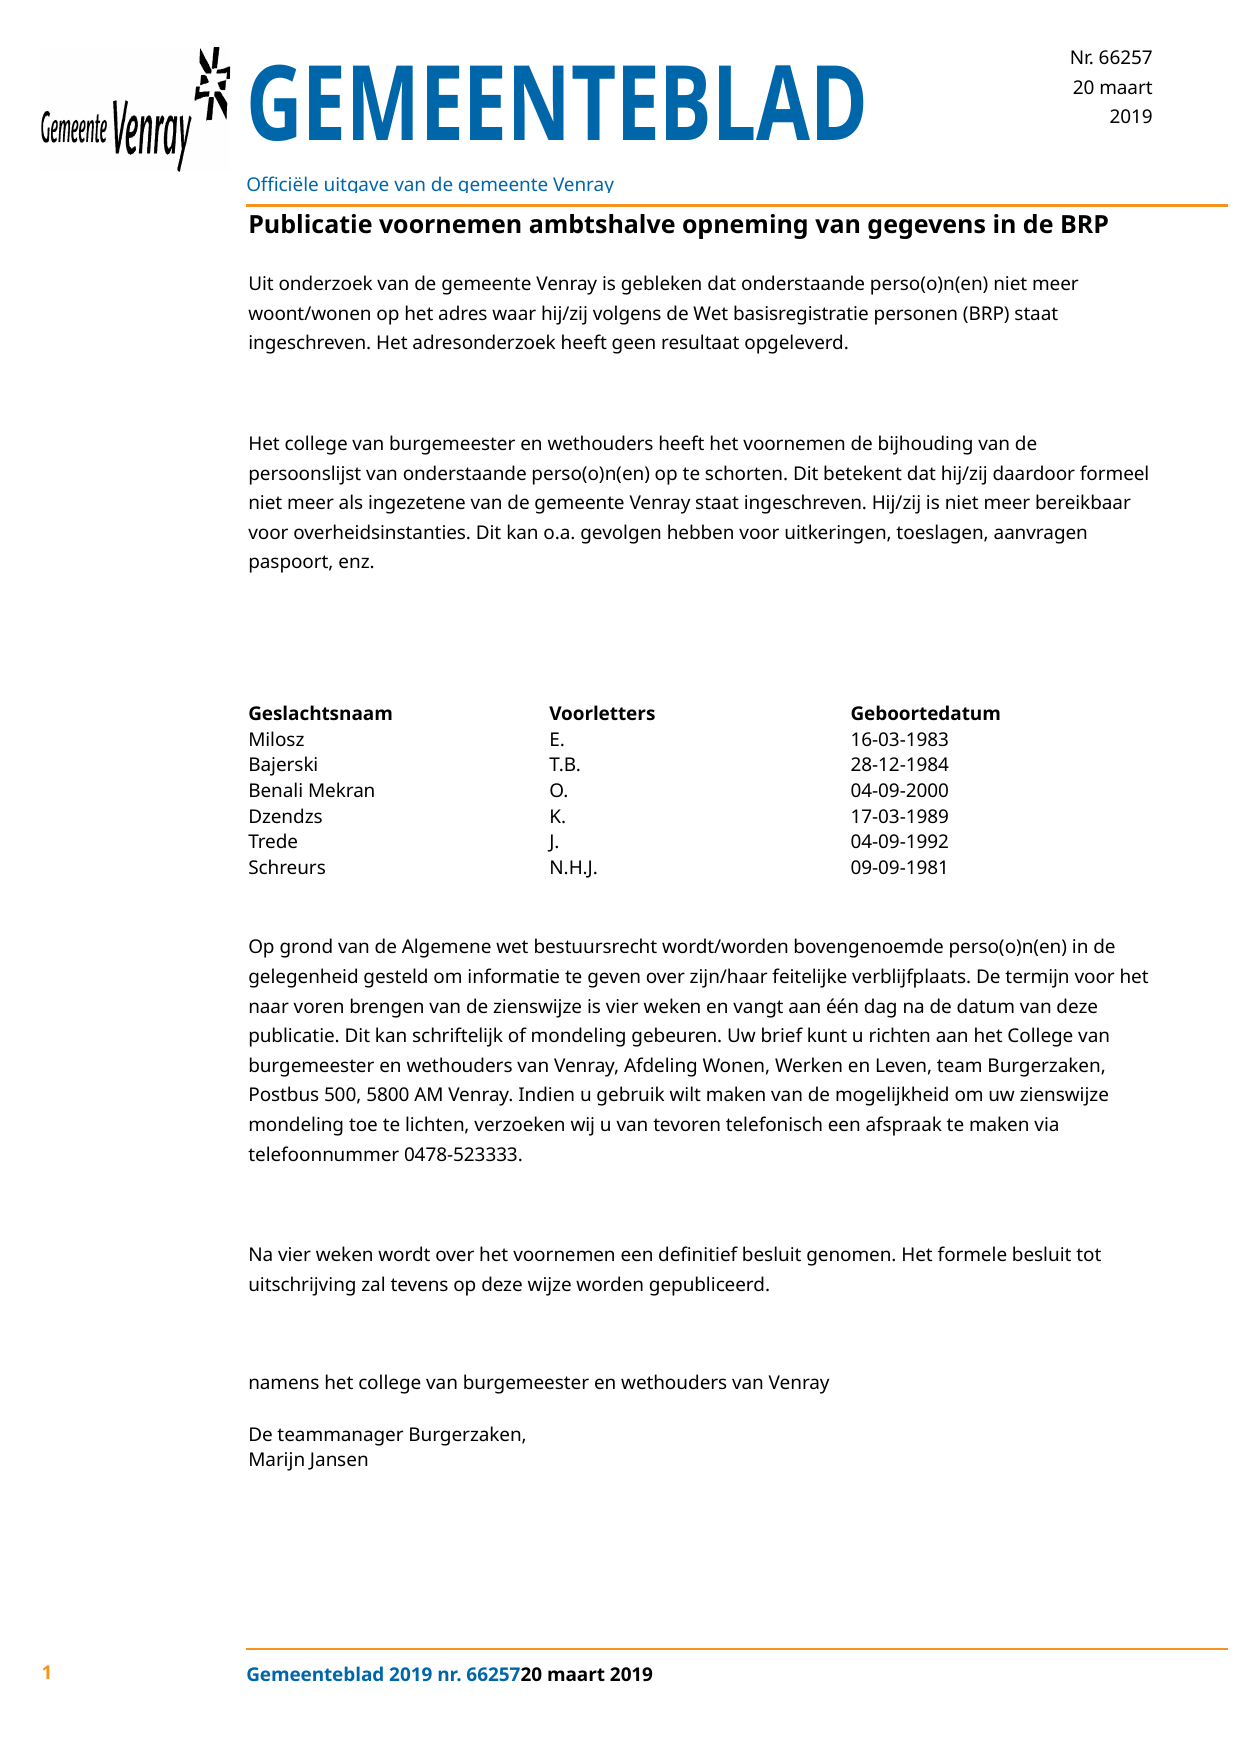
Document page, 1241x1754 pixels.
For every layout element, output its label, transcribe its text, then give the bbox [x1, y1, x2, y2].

text Uit onderzoek van de gemeente Venray is gebleken dat onderstaande perso(o)n(en) niet meer woont/wonen op het adres waar hij/zij volgens de Wet basisregistratie personen (BRP) staat ingeschreven. Het adresonderzoek heeft geen resultaat opgeleverd. [248, 270, 1152, 355]
text Op grond van de Algemene wet bestuursrecht wordt/worden bovengenoemde perso(o)n(en) in de gelegenheid gesteld om informatie te geven over zijn/haar feitelijke verblijfplaats. De termijn voor het naar voren brengen van de zienswijze is vier weken en vangt aan één dag na de datum van deze publicatie. Dit kan schriftelijk of mondeling gebeuren. Uw brief kunt u richten aan het College van burgemeester en wethouders van Venray, Afdeling Wonen, Werken en Leven, team Burgerzaken, Postbus 500, 5800 AM Venray. Indien u gebruik wilt maken van de mogelijkheid om uw zienswijze mondeling toe te lichten, verzoeken wij u van tevoren telefonisch een afspraak te maken via telefoonnummer 0478-523333. [248, 934, 1152, 1167]
table_cell Dzendzs [248, 803, 549, 829]
table_cell 04-09-2000 [850, 777, 1152, 803]
table_cell Benali Mekran [248, 777, 549, 803]
table_cell Milosz [248, 726, 549, 751]
table_cell 04-09-1992 [850, 829, 1152, 854]
text De teammanager Burgerzaken, [248, 1421, 1152, 1447]
table_cell N.H.J. [549, 854, 850, 880]
table_cell 28-12-1984 [850, 751, 1152, 777]
text Het college van burgemeester en wethouders heeft het voornemen de bijhouding van de persoonslijst van onderstaande perso(o)n(en) op te schorten. Dit betekent dat hij/zij daardoor formeel niet meer als ingezetene van de gemeente Venray staat ingeschreven. Hij/zij is niet meer bereikbaar voor overheidsinstanties. Dit kan o.a. gevolgen hebben voor uitkeringen, toeslagen, aanvragen paspoort, enz. [248, 430, 1152, 574]
text namens het college van burgemeester en wethouders van Venray [248, 1369, 1152, 1395]
text Marijn Jansen [248, 1447, 1152, 1472]
table_cell J. [549, 829, 850, 854]
table_cell Schreurs [248, 854, 549, 880]
table_cell 16-03-1983 [850, 726, 1152, 751]
table_cell E. [549, 726, 850, 751]
picture [41, 47, 231, 172]
text Publicatie voornemen ambtshalve opneming van gegevens in de BRP [248, 207, 1152, 241]
table_header Voorletters [549, 700, 850, 726]
table_cell Trede [248, 829, 549, 854]
table_header Geslachtsnaam [248, 700, 549, 726]
table_header Geboortedatum [850, 700, 1152, 726]
table_cell 17-03-1989 [850, 803, 1152, 829]
table_cell 09-09-1981 [850, 854, 1152, 880]
text Na vier weken wordt over het voornemen een definitief besluit genomen. Het formele besluit tot uitschrijving zal tevens op deze wijze worden gepubliceerd. [248, 1242, 1152, 1297]
table_cell T.B. [549, 751, 850, 777]
table_cell O. [549, 777, 850, 803]
table_cell K. [549, 803, 850, 829]
table_cell Bajerski [248, 751, 549, 777]
